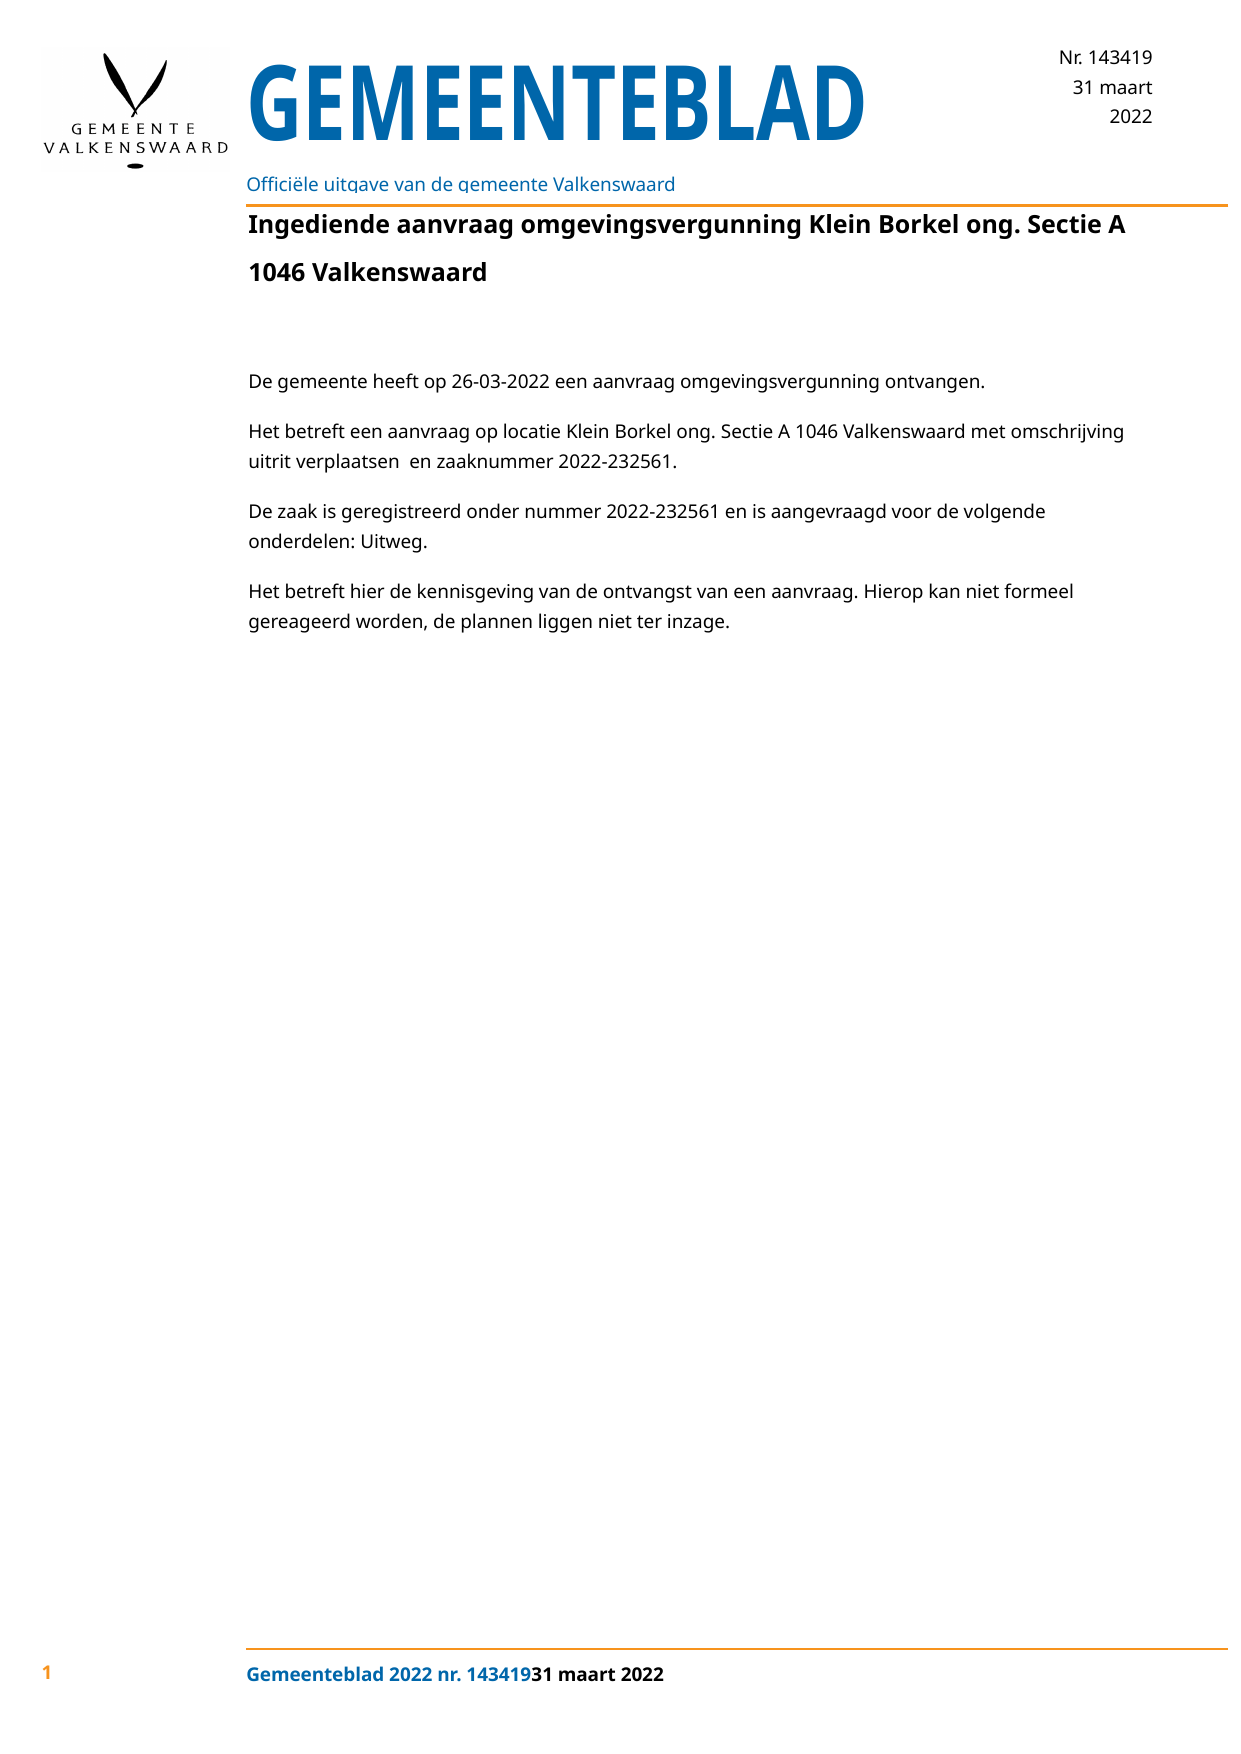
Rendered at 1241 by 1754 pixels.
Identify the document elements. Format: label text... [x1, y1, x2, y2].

picture [41, 47, 231, 172]
text De gemeente heeft op 26-03-2022 een aanvraag omgevingsvergunning ontvangen. [248, 368, 1152, 394]
text Het betreft hier de kennisgeving van de ontvangst van een aanvraag. Hierop kan niet formeel gereageerd worden, de plannen liggen niet ter inzage. [248, 579, 1152, 634]
text Het betreft een aanvraag op locatie Klein Borkel ong. Sectie A 1046 Valkenswaard met omschrijving uitrit verplaatsen en zaaknummer 2022-232561. [248, 419, 1152, 474]
text De zaak is geregistreerd onder nummer 2022-232561 en is aangevraagd voor de volgende onderdelen: Uitweg. [248, 499, 1152, 554]
text Ingediende aanvraag omgevingsvergunning Klein Borkel ong. Sectie A 1046 Valkenswaard [248, 207, 1152, 288]
